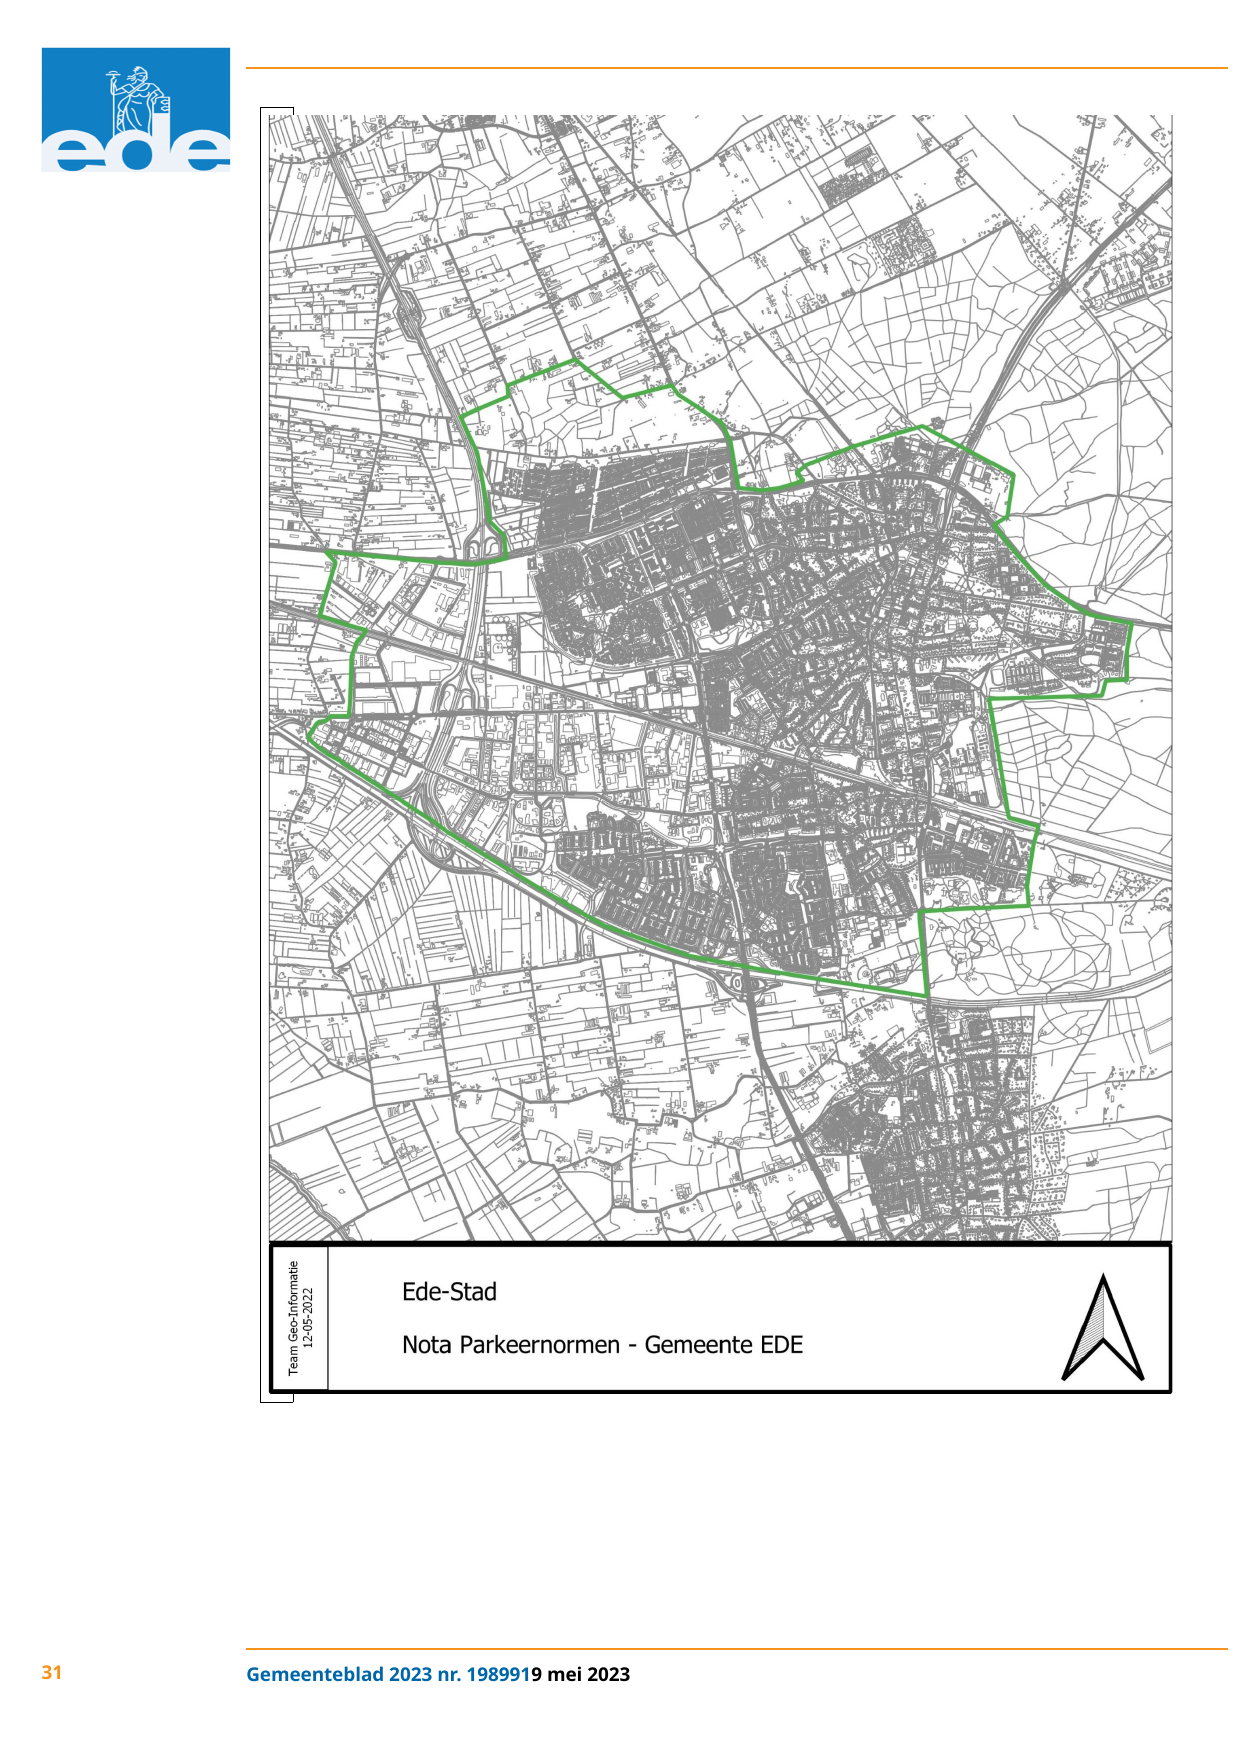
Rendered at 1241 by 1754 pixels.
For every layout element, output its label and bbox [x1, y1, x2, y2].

picture [268, 115, 1173, 1394]
picture [41, 47, 231, 172]
